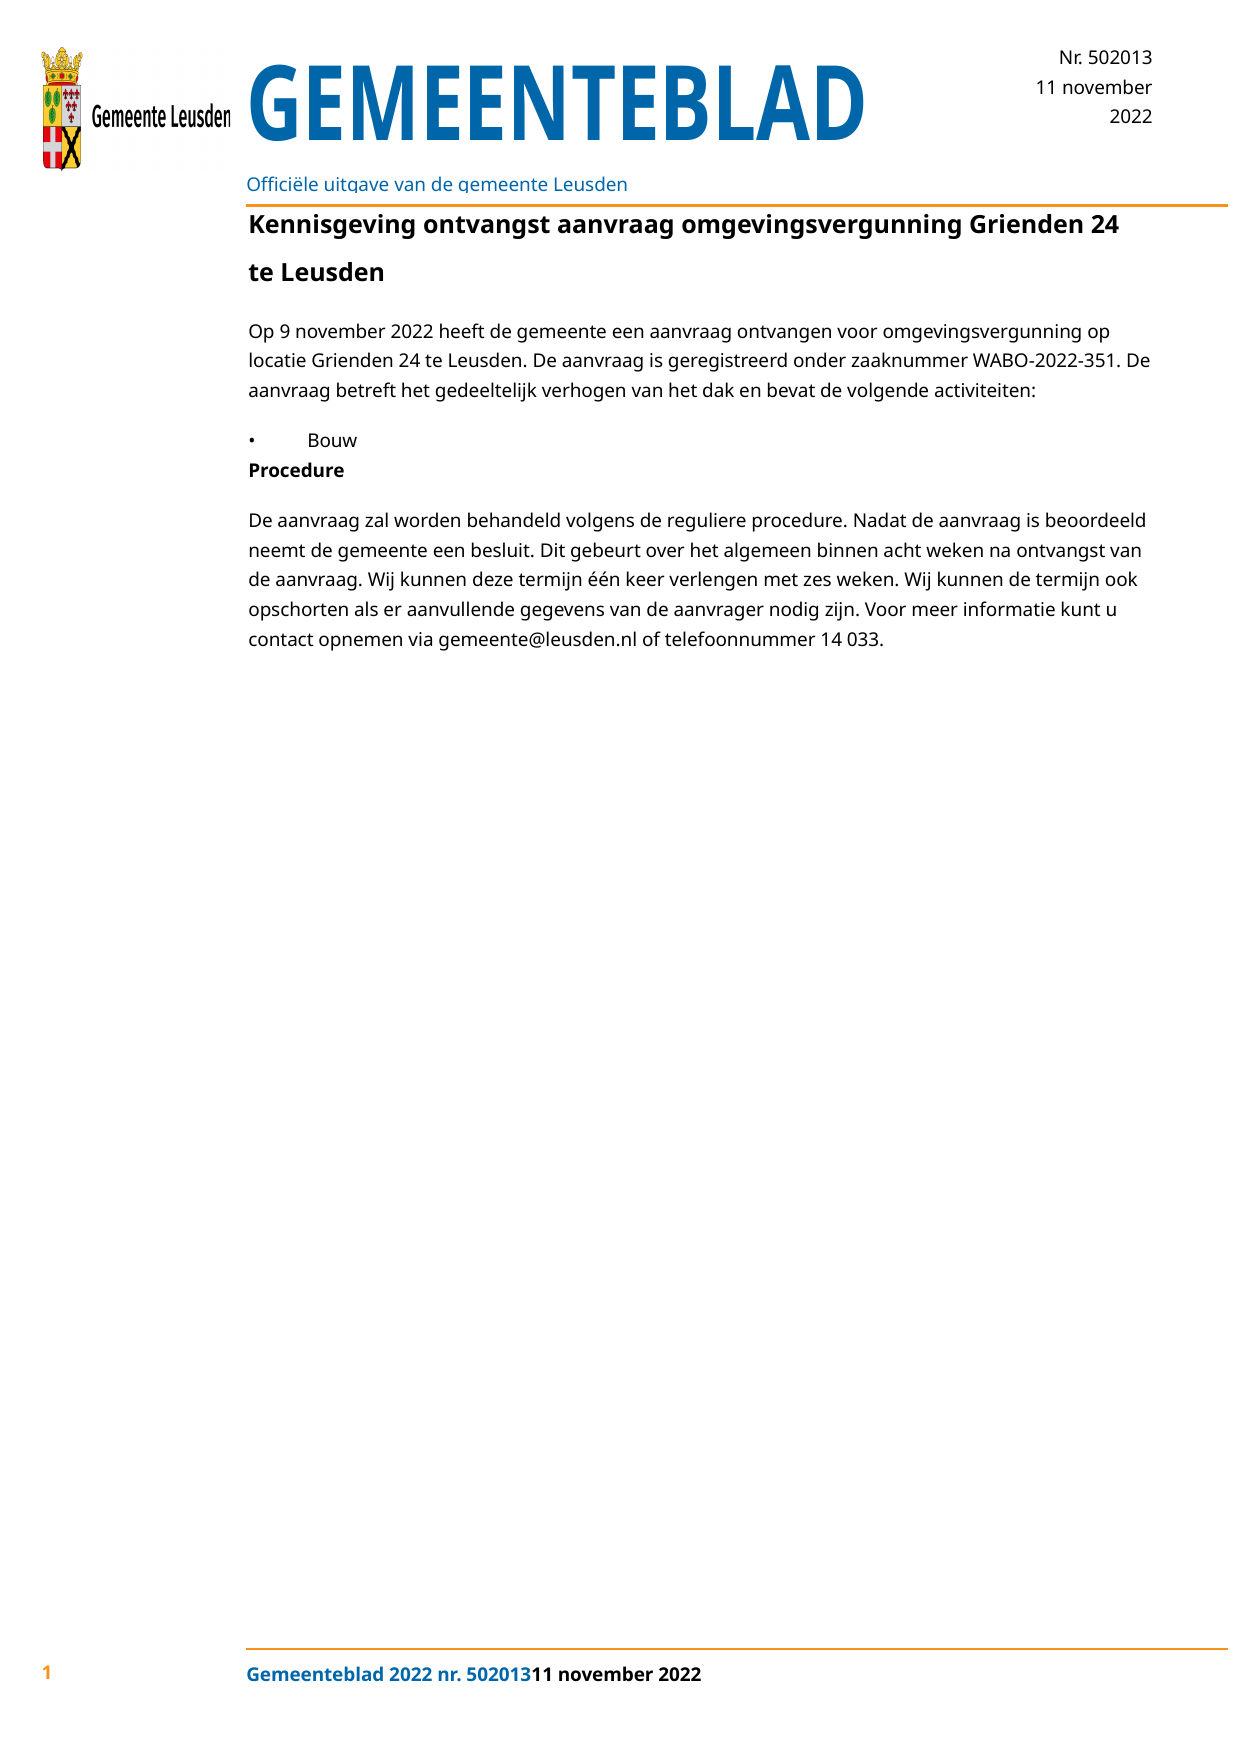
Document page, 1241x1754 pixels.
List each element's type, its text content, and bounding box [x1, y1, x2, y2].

text Procedure [248, 457, 1152, 483]
picture [41, 47, 231, 172]
list Bouw [248, 427, 1152, 453]
text De aanvraag zal worden behandeld volgens de reguliere procedure. Nadat de aanvraag is beoordeeld neemt de gemeente een besluit. Dit gebeurt over het algemeen binnen acht weken na ontvangst van de aanvraag. Wij kunnen deze termijn één keer verlengen met zes weken. Wij kunnen de termijn ook opschorten als er aanvullende gegevens van de aanvrager nodig zijn. Voor meer informatie kunt u contact opnemen via gemeente@leusden.nl of telefoonnummer 14 033. [248, 507, 1152, 652]
text Op 9 november 2022 heeft de gemeente een aanvraag ontvangen voor omgevingsvergunning op locatie Grienden 24 te Leusden. De aanvraag is geregistreerd onder zaaknummer WABO-2022-351. De aanvraag betreft het gedeeltelijk verhogen van het dak en bevat de volgende activiteiten: [248, 318, 1152, 403]
text Kennisgeving ontvangst aanvraag omgevingsvergunning Grienden 24 te Leusden [248, 207, 1152, 288]
